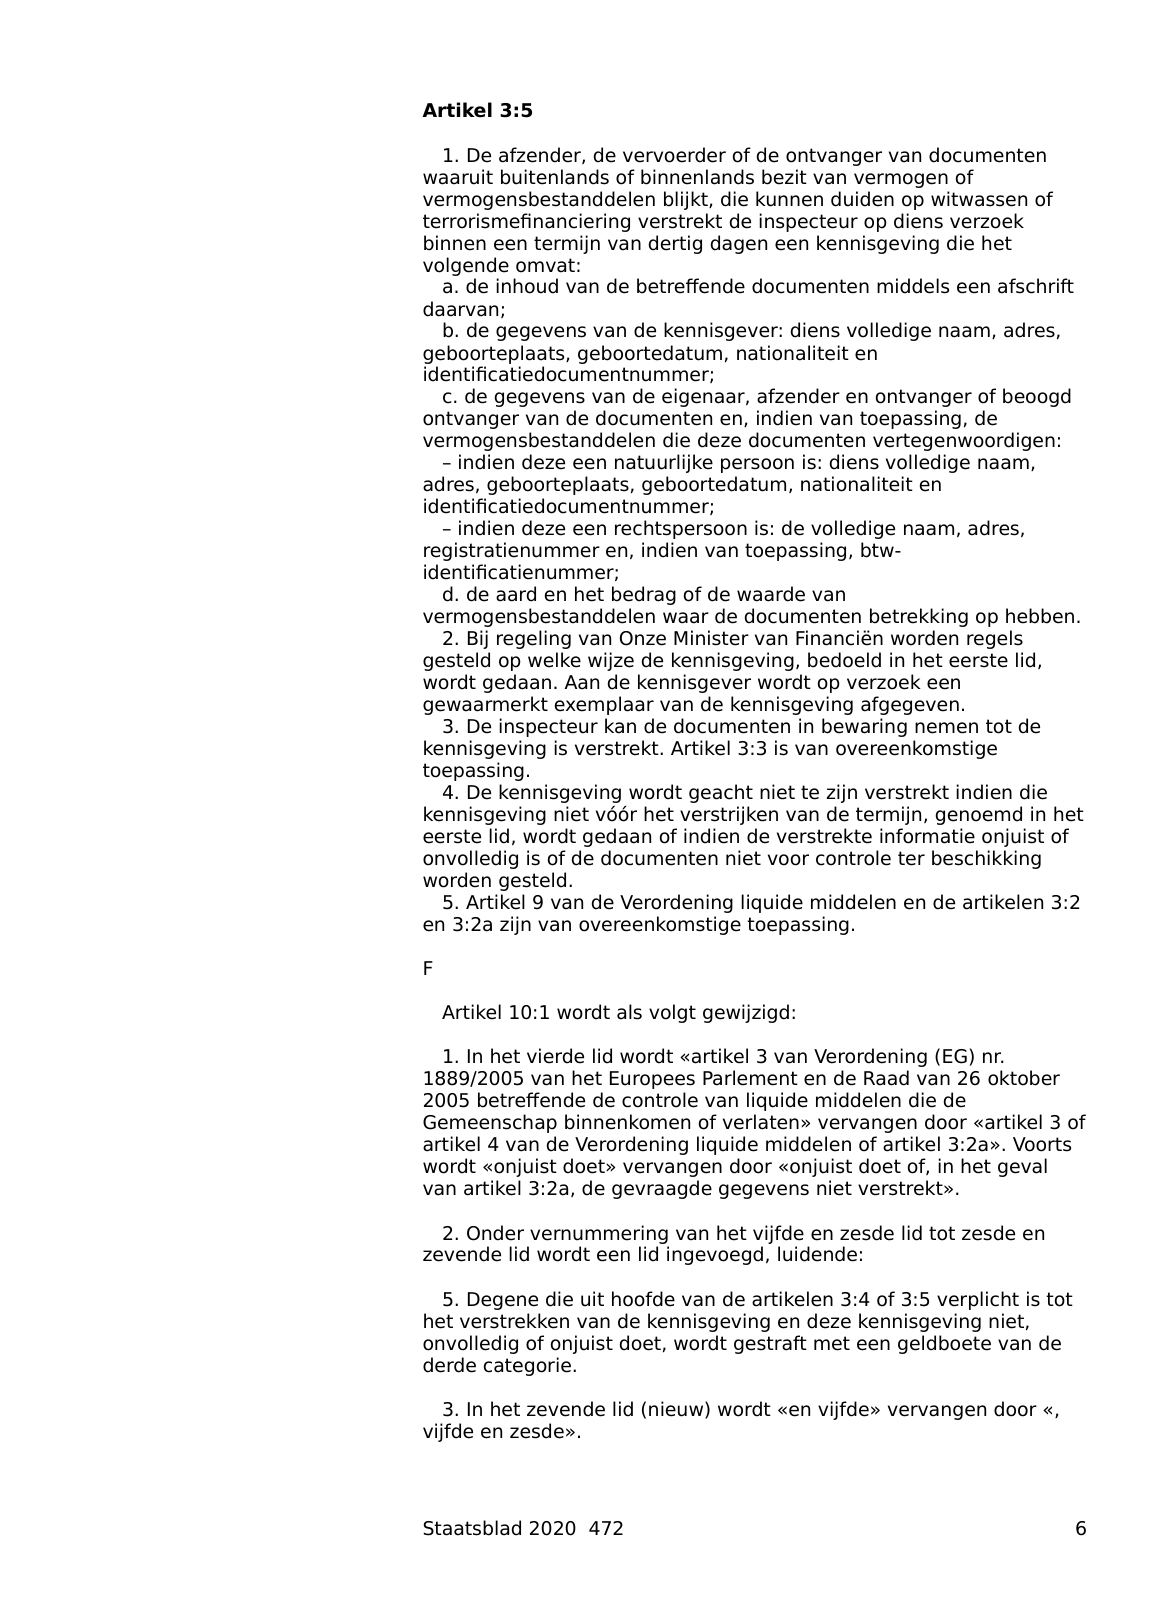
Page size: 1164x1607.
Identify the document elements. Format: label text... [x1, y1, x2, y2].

text b. de gegevens van de kennisgever: diens volledige naam, adres, geboorteplaats, geboortedatum, nationaliteit en identificatiedocumentnummer; [422, 320, 1087, 386]
text 3. In het zevende lid (nieuw) wordt «en vijfde» vervangen door «, vijfde en zesde». [422, 1399, 1087, 1443]
text c. de gegevens van de eigenaar, afzender en ontvanger of beoogd ontvanger van de documenten en, indien van toepassing, de vermogensbestanddelen die deze documenten vertegenwoordigen: [422, 386, 1087, 452]
text – indien deze een natuurlijke persoon is: diens volledige naam, adres, geboorteplaats, geboortedatum, nationaliteit en identificatiedocumentnummer; [422, 452, 1087, 518]
text a. de inhoud van de betreffende documenten middels een afschrift daarvan; [422, 276, 1087, 320]
text d. de aard en het bedrag of de waarde van vermogensbestanddelen waar de documenten betrekking op hebben. [422, 584, 1087, 628]
text – indien deze een rechtspersoon is: de volledige naam, adres, registratienummer en, indien van toepassing, btw-identificatienummer; [422, 518, 1087, 584]
text 4. De kennisgeving wordt geacht niet te zijn verstrekt indien die kennisgeving niet vóór het verstrijken van de termijn, genoemd in het eerste lid, wordt gedaan of indien de verstrekte informatie onjuist of onvolledig is of de documenten niet voor controle ter beschikking worden gesteld. [422, 782, 1087, 892]
text 2. Onder vernummering van het vijfde en zesde lid tot zesde en zevende lid wordt een lid ingevoegd, luidende: [422, 1222, 1087, 1266]
text 1. De afzender, de vervoerder of de ontvanger van documenten waaruit buitenlands of binnenlands bezit van vermogen of vermogensbestanddelen blijkt, die kunnen duiden op witwassen of terrorismefinanciering verstrekt de inspecteur op diens verzoek binnen een termijn van dertig dagen een kennisgeving die het volgende omvat: [422, 144, 1087, 276]
text Artikel 10:1 wordt als volgt gewijzigd: [422, 1002, 1087, 1024]
text 5. Degene die uit hoofde van de artikelen 3:4 of 3:5 verplicht is tot het verstrekken van de kennisgeving en deze kennisgeving niet, onvolledig of onjuist doet, wordt gestraft met een geldboete van de derde categorie. [422, 1288, 1087, 1376]
text F [422, 958, 1087, 980]
text 5. Artikel 9 van de Verordening liquide middelen en de artikelen 3:2 en 3:2a zijn van overeenkomstige toepassing. [422, 892, 1087, 936]
text 3. De inspecteur kan de documenten in bewaring nemen tot de kennisgeving is verstrekt. Artikel 3:3 is van overeenkomstige toepassing. [422, 716, 1087, 782]
text 1. In het vierde lid wordt «artikel 3 van Verordening (EG) nr. 1889/2005 van het Europees Parlement en de Raad van 26 oktober 2005 betreffende de controle van liquide middelen die de Gemeenschap binnenkomen of verlaten» vervangen door «artikel 3 of artikel 4 van de Verordening liquide middelen of artikel 3:2a». Voorts wordt «onjuist doet» vervangen door «onjuist doet of, in het geval van artikel 3:2a, de gevraagde gegevens niet verstrekt». [422, 1046, 1087, 1200]
subtitle Artikel 3:5 [422, 100, 1087, 122]
text 2. Bij regeling van Onze Minister van Financiën worden regels gesteld op welke wijze de kennisgeving, bedoeld in het eerste lid, wordt gedaan. Aan de kennisgever wordt op verzoek een gewaarmerkt exemplaar van de kennisgeving afgegeven. [422, 628, 1087, 716]
